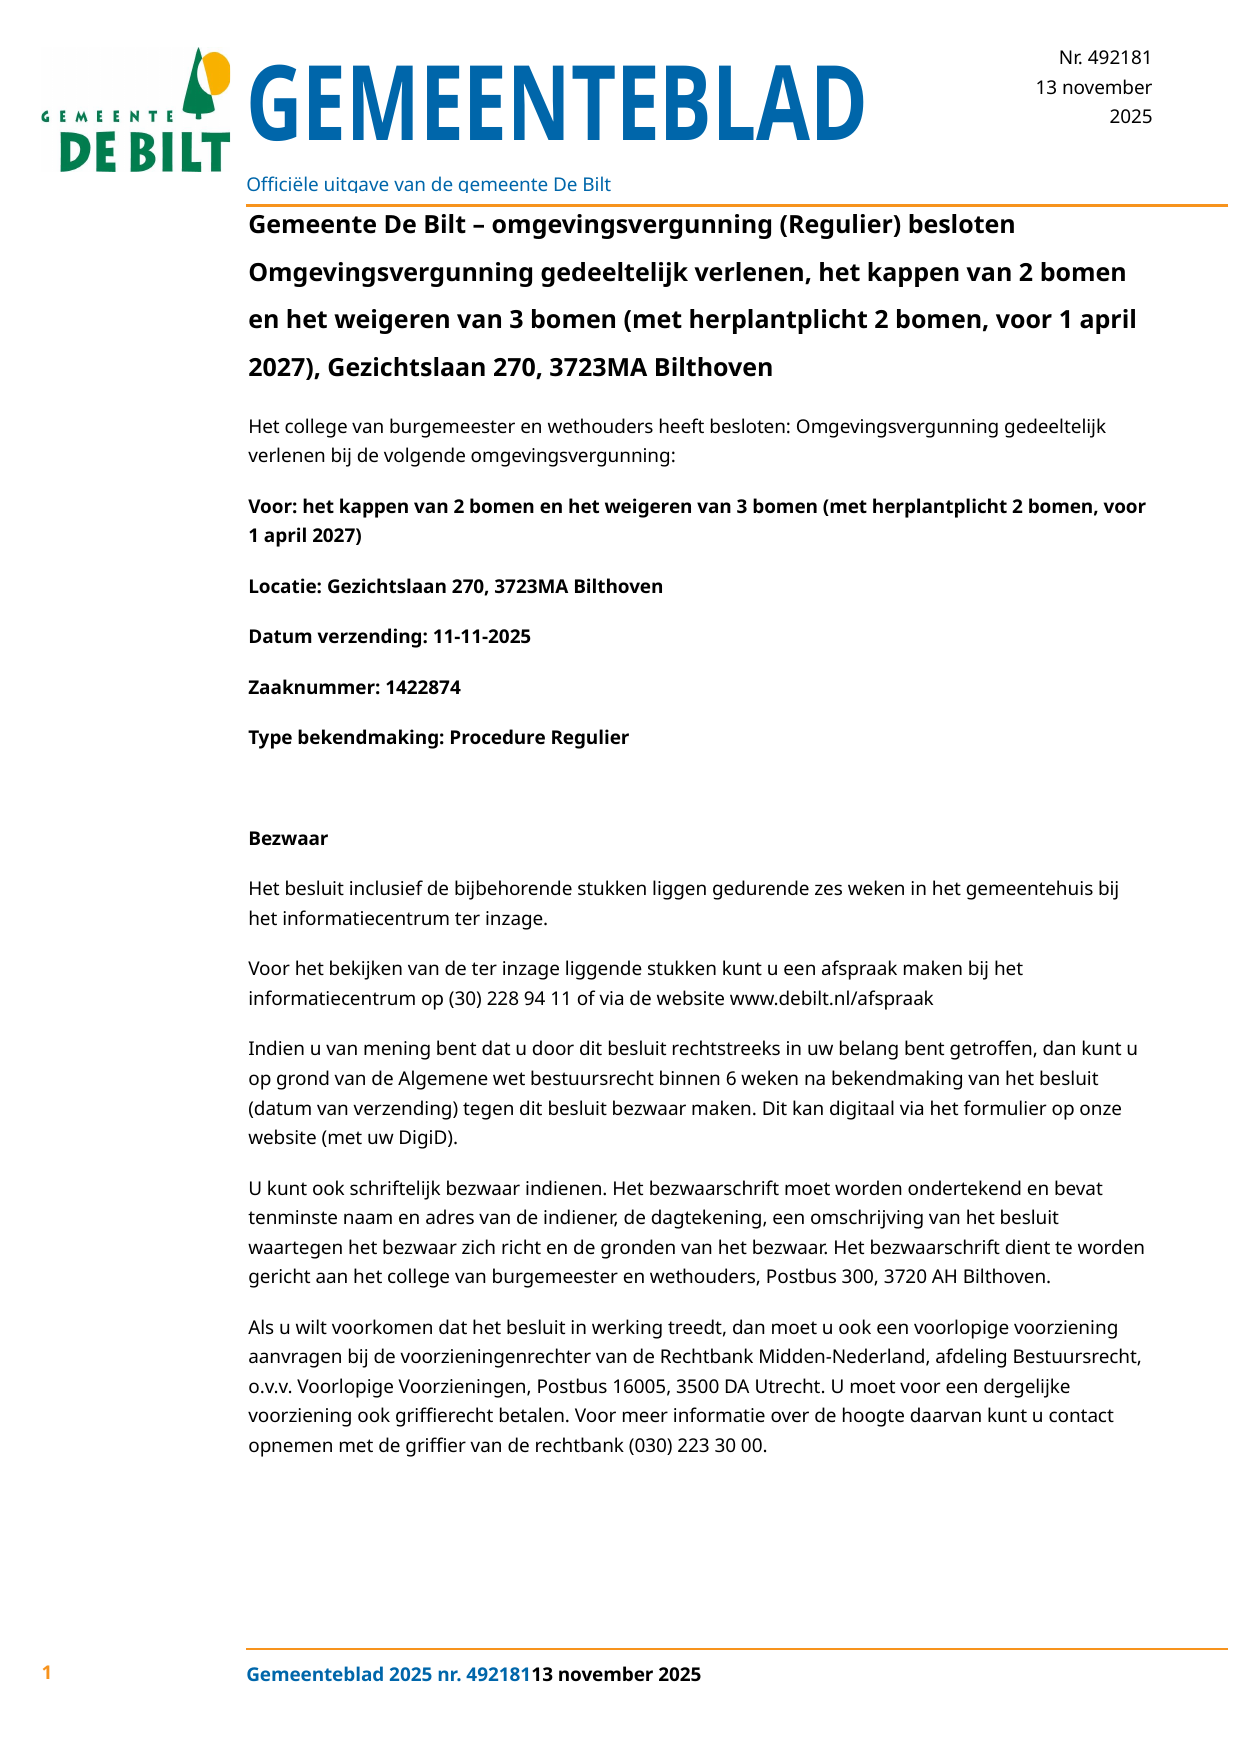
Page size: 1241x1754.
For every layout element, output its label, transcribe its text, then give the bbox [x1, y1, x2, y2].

text Type bekendmaking: Procedure Regulier [248, 724, 1152, 750]
text Voor het bekijken van de ter inzage liggende stukken kunt u een afspraak maken bij het informatiecentrum op (30) 228 94 11 of via de website www.debilt.nl/afspraak [248, 956, 1152, 1011]
text Voor: het kappen van 2 bomen en het weigeren van 3 bomen (met herplantplicht 2 bomen, voor 1 april 2027) [248, 493, 1152, 548]
text Bezwaar [248, 825, 1152, 851]
text Locatie: Gezichtslaan 270, 3723MA Bilthoven [248, 573, 1152, 599]
text Datum verzending: 11-11-2025 [248, 623, 1152, 649]
text U kunt ook schriftelijk bezwaar indienen. Het bezwaarschrift moet worden ondertekend en bevat tenminste naam en adres van de indiener, de dagtekening, een omschrijving van het besluit waartegen het bezwaar zich richt en de gronden van het bezwaar. Het bezwaarschrift dient te worden gericht aan het college van burgemeester en wethouders, Postbus 300, 3720 AH Bilthoven. [248, 1175, 1152, 1289]
text Het besluit inclusief de bijbehorende stukken liggen gedurende zes weken in het gemeentehuis bij het informatiecentrum ter inzage. [248, 876, 1152, 931]
text Het college van burgemeester en wethouders heeft besloten: Omgevingsvergunning gedeeltelijk verlenen bij de volgende omgevingsvergunning: [248, 413, 1152, 468]
picture [41, 47, 231, 172]
text Als u wilt voorkomen dat het besluit in werking treedt, dan moet u ook een voorlopige voorziening aanvragen bij de voorzieningenrechter van de Rechtbank Midden-Nederland, afdeling Bestuursrecht, o.v.v. Voorlopige Voorzieningen, Postbus 16005, 3500 DA Utrecht. U moet voor een dergelijke voorziening ook griffierecht betalen. Voor meer informatie over de hoogte daarvan kunt u contact opnemen met de griffier van de rechtbank (030) 223 30 00. [248, 1314, 1152, 1458]
text Gemeente De Bilt – omgevingsvergunning (Regulier) besloten Omgevingsvergunning gedeeltelijk verlenen, het kappen van 2 bomen en het weigeren van 3 bomen (met herplantplicht 2 bomen, voor 1 april 2027), Gezichtslaan 270, 3723MA Bilthoven [248, 207, 1152, 384]
text Indien u van mening bent dat u door dit besluit rechtstreeks in uw belang bent getroffen, dan kunt u op grond van de Algemene wet bestuursrecht binnen 6 weken na bekendmaking van het besluit (datum van verzending) tegen dit besluit bezwaar maken. Dit kan digitaal via het formulier op onze website (met uw DigiD). [248, 1036, 1152, 1150]
text Zaaknummer: 1422874 [248, 674, 1152, 700]
